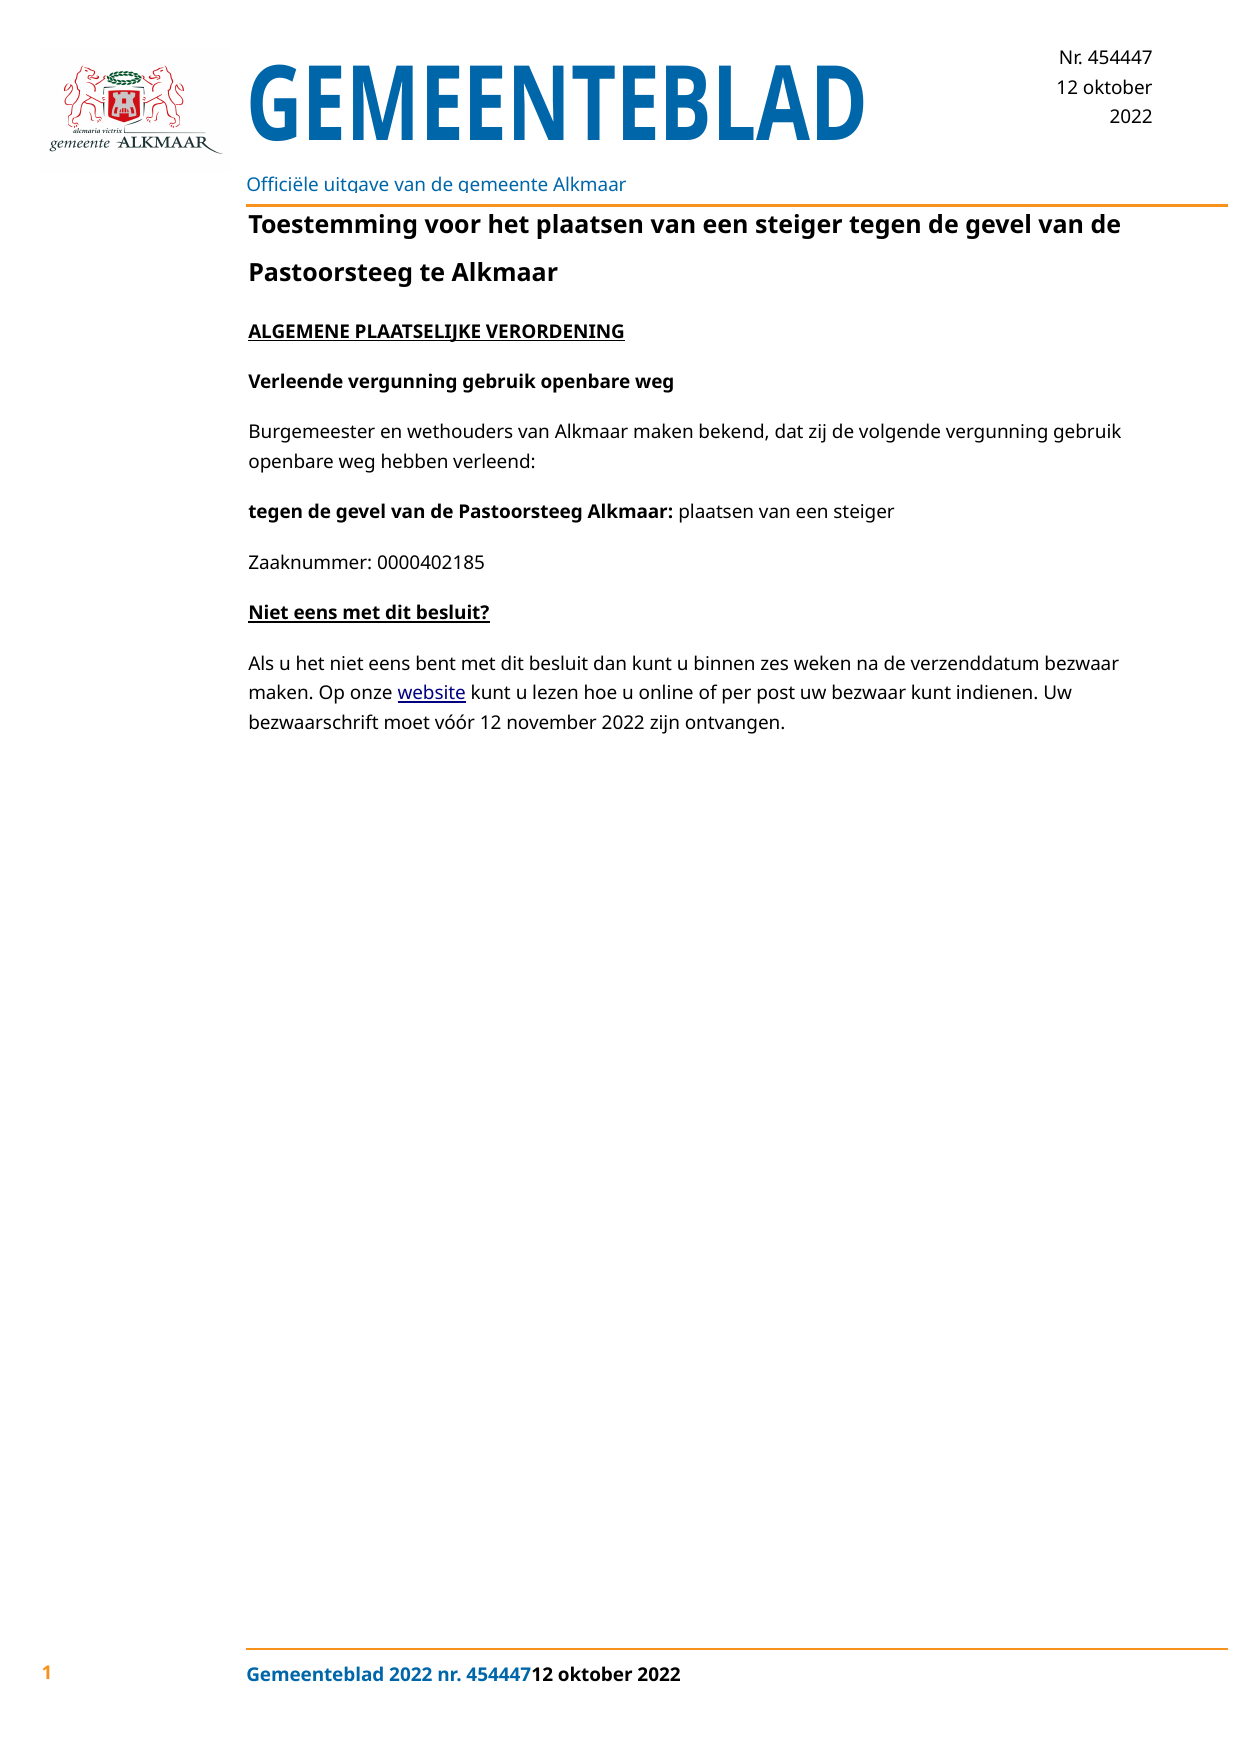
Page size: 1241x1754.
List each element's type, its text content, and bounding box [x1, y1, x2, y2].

text Burgemeester en wethouders van Alkmaar maken bekend, dat zij de volgende vergunning gebruik openbare weg hebben verleend: [248, 419, 1152, 474]
text Zaaknummer: 0000402185 [248, 549, 1152, 575]
text Als u het niet eens bent met dit besluit dan kunt u binnen zes weken na de verzenddatum bezwaar maken. Op onze website kunt u lezen hoe u online of per post uw bezwaar kunt indienen. Uw bezwaarschrift moet vóór 12 november 2022 zijn ontvangen. [248, 650, 1152, 735]
text tegen de gevel van de Pastoorsteeg Alkmaar: plaatsen van een steiger [248, 499, 1152, 524]
text Verleende vergunning gebruik openbare weg [248, 368, 1152, 394]
text Toestemming voor het plaatsen van een steiger tegen de gevel van de Pastoorsteeg te Alkmaar [248, 207, 1152, 288]
picture [41, 47, 231, 172]
text ALGEMENE PLAATSELIJKE VERORDENING [248, 318, 1152, 344]
text Niet eens met dit besluit? [248, 599, 1152, 625]
